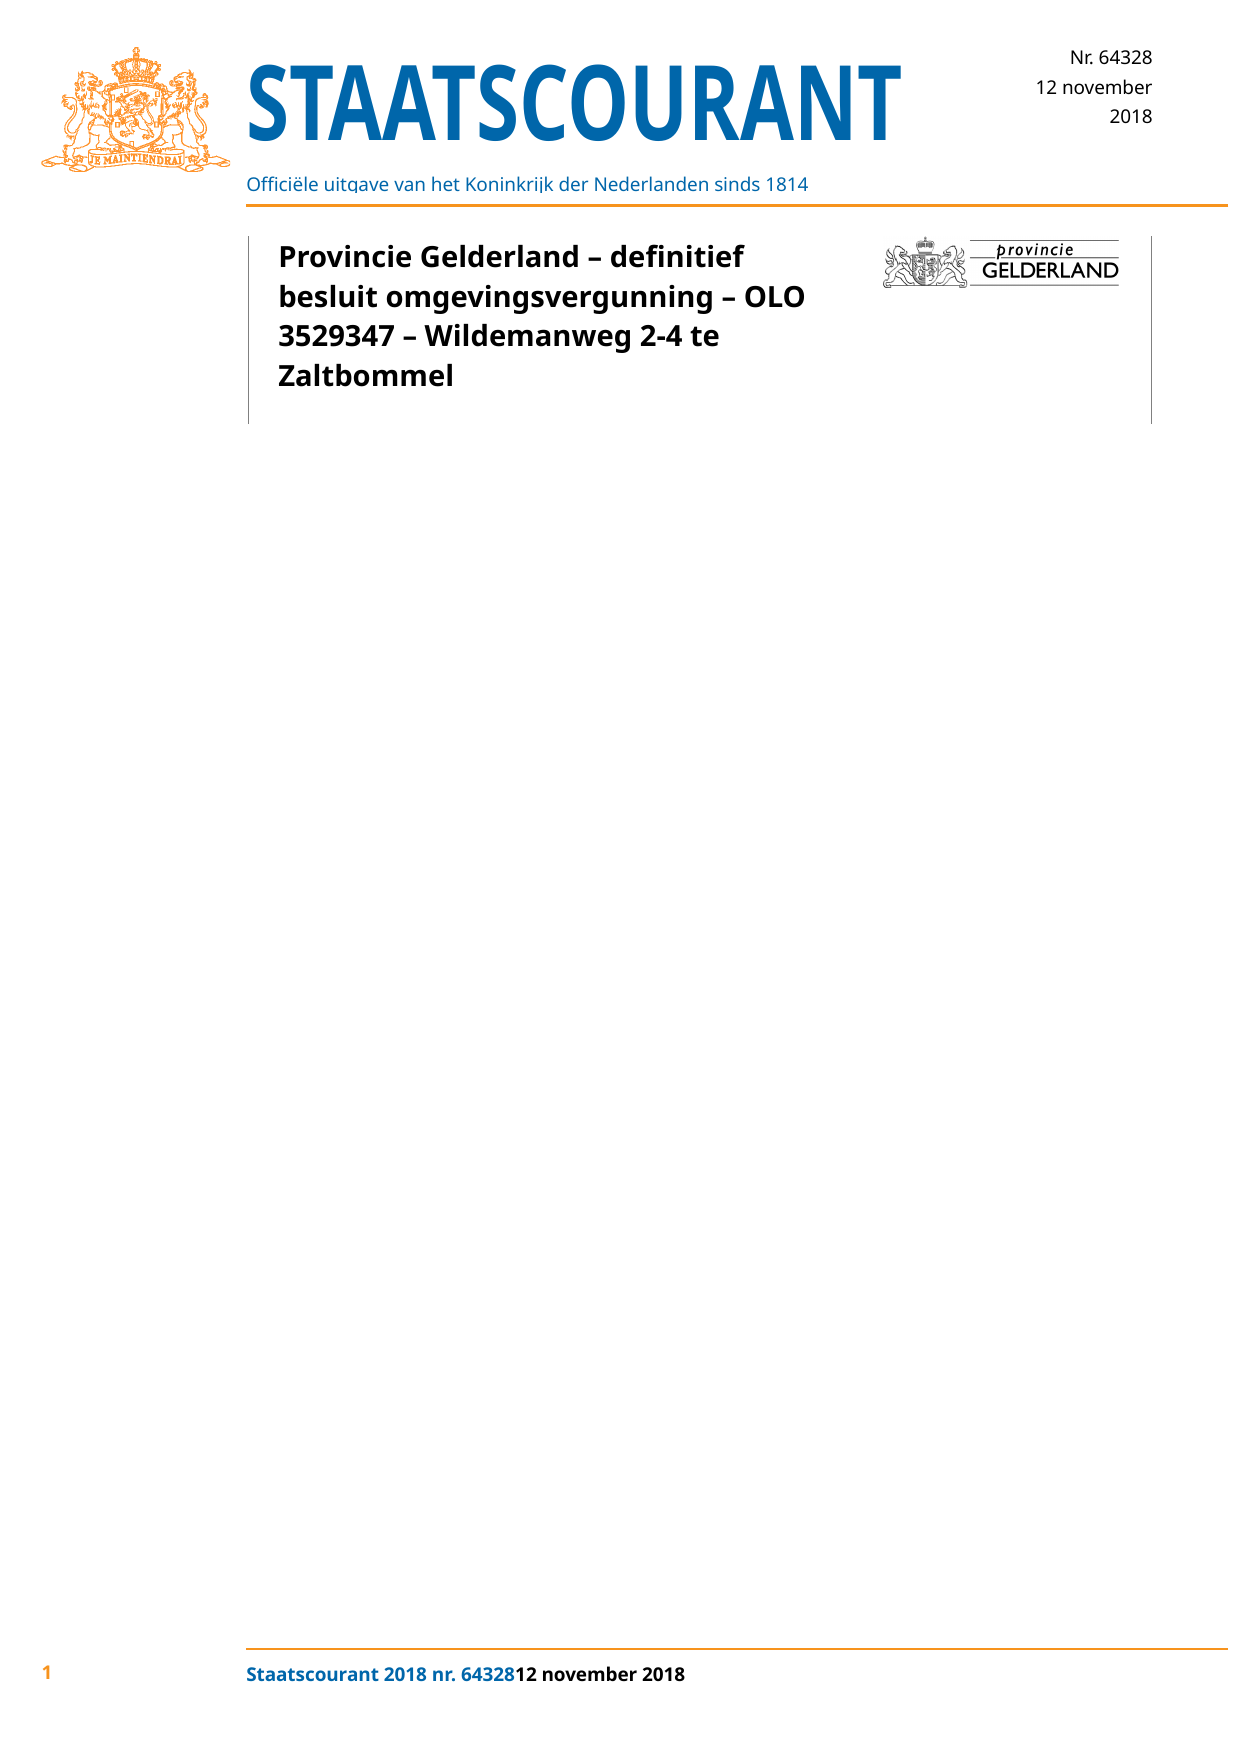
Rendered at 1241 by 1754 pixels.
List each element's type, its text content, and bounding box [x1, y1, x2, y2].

picture [41, 47, 231, 172]
table_header Provincie Gelderland – definitief besluit omgevingsvergunning – OLO 3529347 – Wildemanweg 2-4 te Zaltbommel [249, 236, 850, 424]
picture [882, 236, 1119, 290]
table_header [850, 236, 1151, 424]
